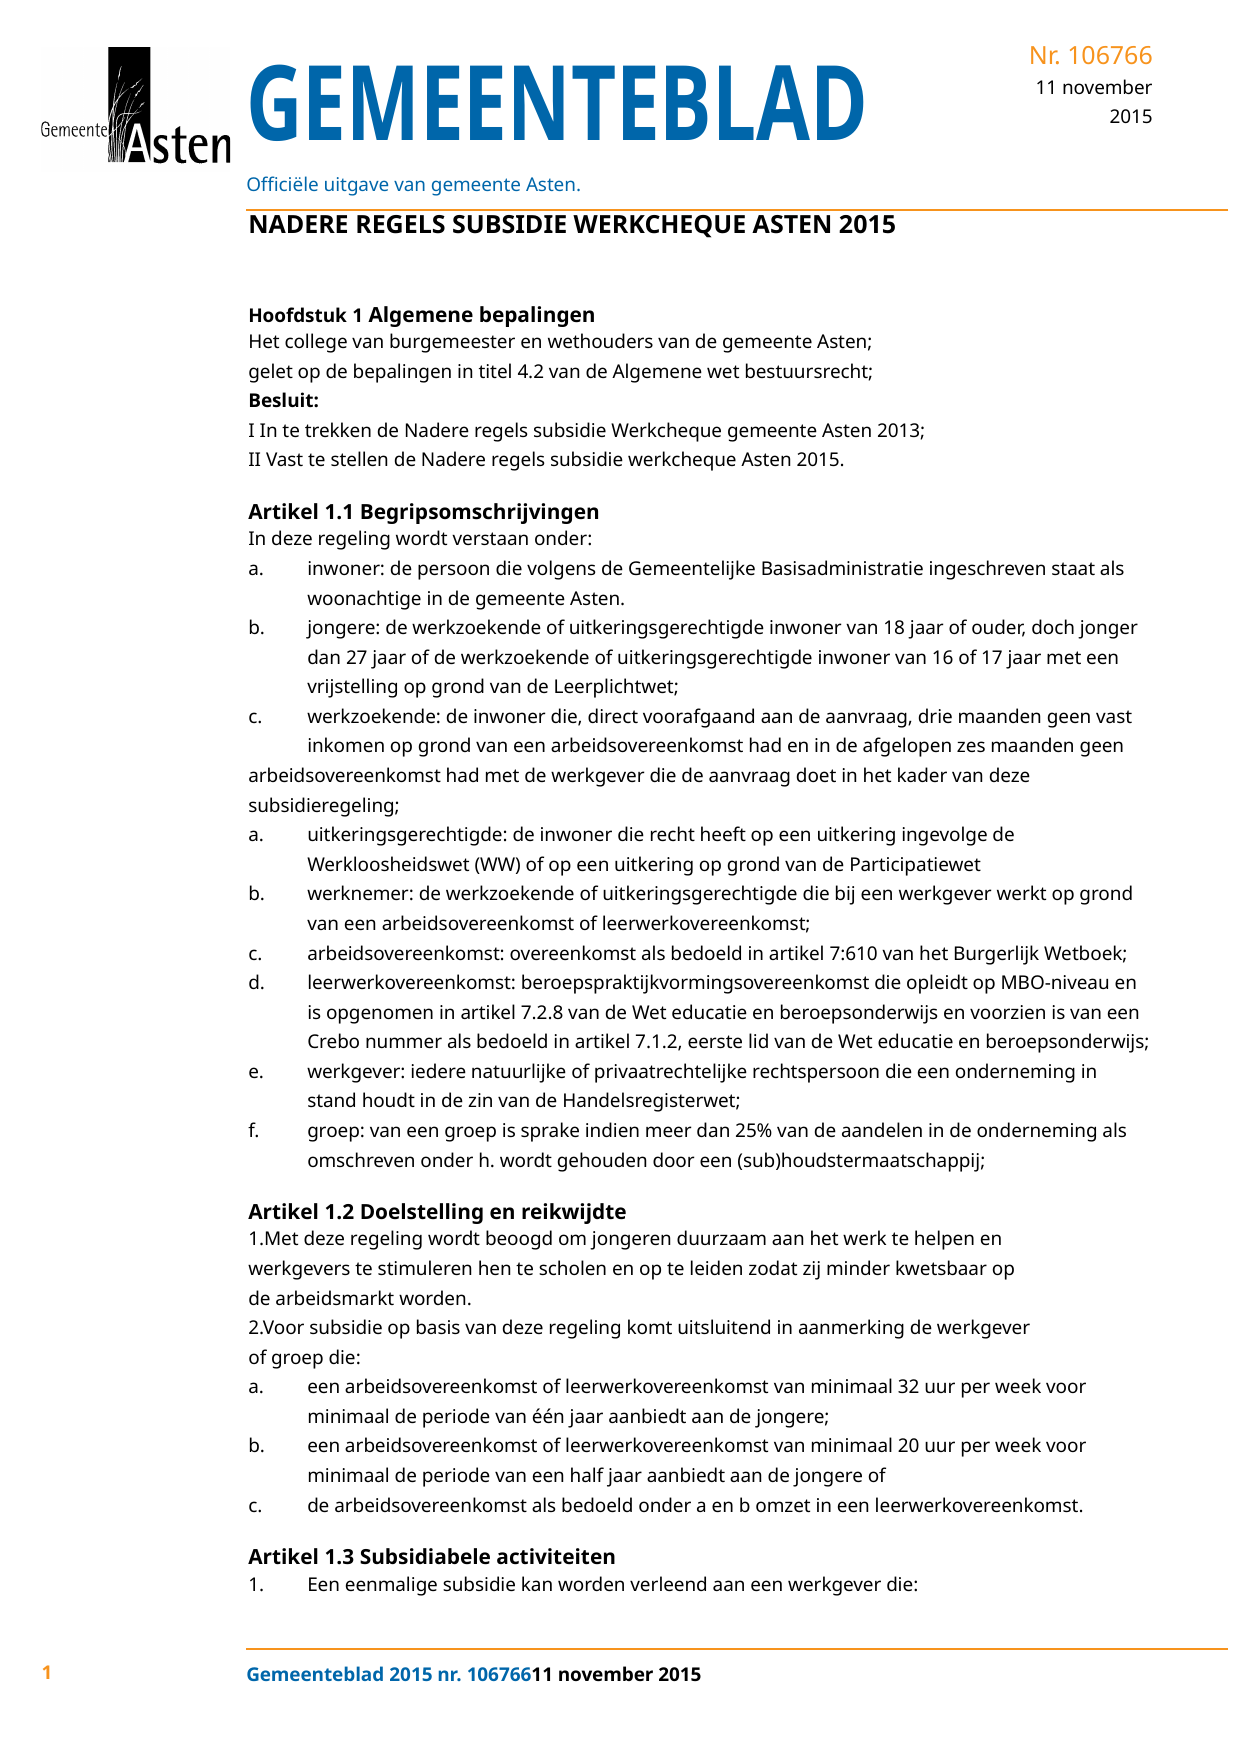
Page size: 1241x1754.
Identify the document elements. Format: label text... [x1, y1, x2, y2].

text gelet op de bepalingen in titel 4.2 van de Algemene wet bestuursrecht; [248, 358, 1152, 384]
text de arbeidsmarkt worden. [248, 1285, 1152, 1311]
text Artikel 1.1 Begripsomschrijvingen [248, 497, 1152, 526]
list een arbeidsovereenkomst of leerwerkovereenkomst van minimaal 20 uur per week voor minimaal de periode van een half jaar aanbiedt aan de jongere of [248, 1433, 1152, 1488]
list groep: van een groep is sprake indien meer dan 25% van de aandelen in de onderneming als omschreven onder h. wordt gehouden door een (sub)houdstermaatschappij; [248, 1117, 1152, 1172]
list werkgever: iedere natuurlijke of privaatrechtelijke rechtspersoon die een onderneming in stand houdt in de zin van de Handelsregisterwet; [248, 1058, 1152, 1113]
text Hoofdstuk 1 Algemene bepalingen [248, 300, 1152, 328]
list jongere: de werkzoekende of uitkeringsgerechtigde inwoner van 18 jaar of ouder, doch jonger dan 27 jaar of de werkzoekende of uitkeringsgerechtigde inwoner van 16 of 17 jaar met een vrijstelling op grond van de Leerplichtwet; [248, 614, 1152, 699]
list uitkeringsgerechtigde: de inwoner die recht heeft op een uitkering ingevolge de Werkloosheidswet (WW) of op een uitkering op grond van de Participatiewet [248, 821, 1152, 877]
list Een eenmalige subsidie kan worden verleend aan een werkgever die: [248, 1571, 1152, 1596]
text NADERE REGELS SUBSIDIE WERKCHEQUE ASTEN 2015 [248, 211, 1152, 241]
text In deze regeling wordt verstaan onder: [248, 526, 1152, 551]
text of groep die: [248, 1344, 1152, 1370]
list arbeidsovereenkomst: overeenkomst als bedoeld in artikel 7:610 van het Burgerlijk Wetboek; [248, 940, 1152, 965]
text Artikel 1.2 Doelstelling en reikwijdte [248, 1197, 1152, 1226]
list werknemer: de werkzoekende of uitkeringsgerechtigde die bij een werkgever werkt op grond van een arbeidsovereenkomst of leerwerkovereenkomst; [248, 881, 1152, 936]
list leerwerkovereenkomst: beroepspraktijkvormingsovereenkomst die opleidt op MBO-niveau en is opgenomen in artikel 7.2.8 van de Wet educatie en beroepsonderwijs en voorzien is van een Crebo nummer als bedoeld in artikel 7.1.2, eerste lid van de Wet educatie en beroepsonderwijs; [248, 969, 1152, 1054]
text II Vast te stellen de Nadere regels subsidie werkcheque Asten 2015. [248, 447, 1152, 472]
text arbeidsovereenkomst had met de werkgever die de aanvraag doet in het kader van deze subsidieregeling; [248, 762, 1152, 817]
text Artikel 1.3 Subsidiabele activiteiten [248, 1542, 1152, 1571]
text 1.Met deze regeling wordt beoogd om jongeren duurzaam aan het werk te helpen en [248, 1226, 1152, 1251]
text Het college van burgemeester en wethouders van de gemeente Asten; [248, 328, 1152, 354]
text werkgevers te stimuleren hen te scholen en op te leiden zodat zij minder kwetsbaar op [248, 1255, 1152, 1281]
text Besluit: [248, 387, 1152, 413]
text 2.Voor subsidie op basis van deze regeling komt uitsluitend in aanmerking de werkgever [248, 1314, 1152, 1340]
list inwoner: de persoon die volgens de Gemeentelijke Basisadministratie ingeschreven staat als woonachtige in de gemeente Asten. [248, 555, 1152, 610]
text I In te trekken de Nadere regels subsidie Werkcheque gemeente Asten 2013; [248, 417, 1152, 443]
list de arbeidsovereenkomst als bedoeld onder a en b omzet in een leerwerkovereenkomst. [248, 1492, 1152, 1518]
picture [41, 47, 231, 172]
list werkzoekende: de inwoner die, direct voorafgaand aan de aanvraag, drie maanden geen vast inkomen op grond van een arbeidsovereenkomst had en in de afgelopen zes maanden geen [248, 703, 1152, 758]
list een arbeidsovereenkomst of leerwerkovereenkomst van minimaal 32 uur per week voor minimaal de periode van één jaar aanbiedt aan de jongere; [248, 1373, 1152, 1429]
